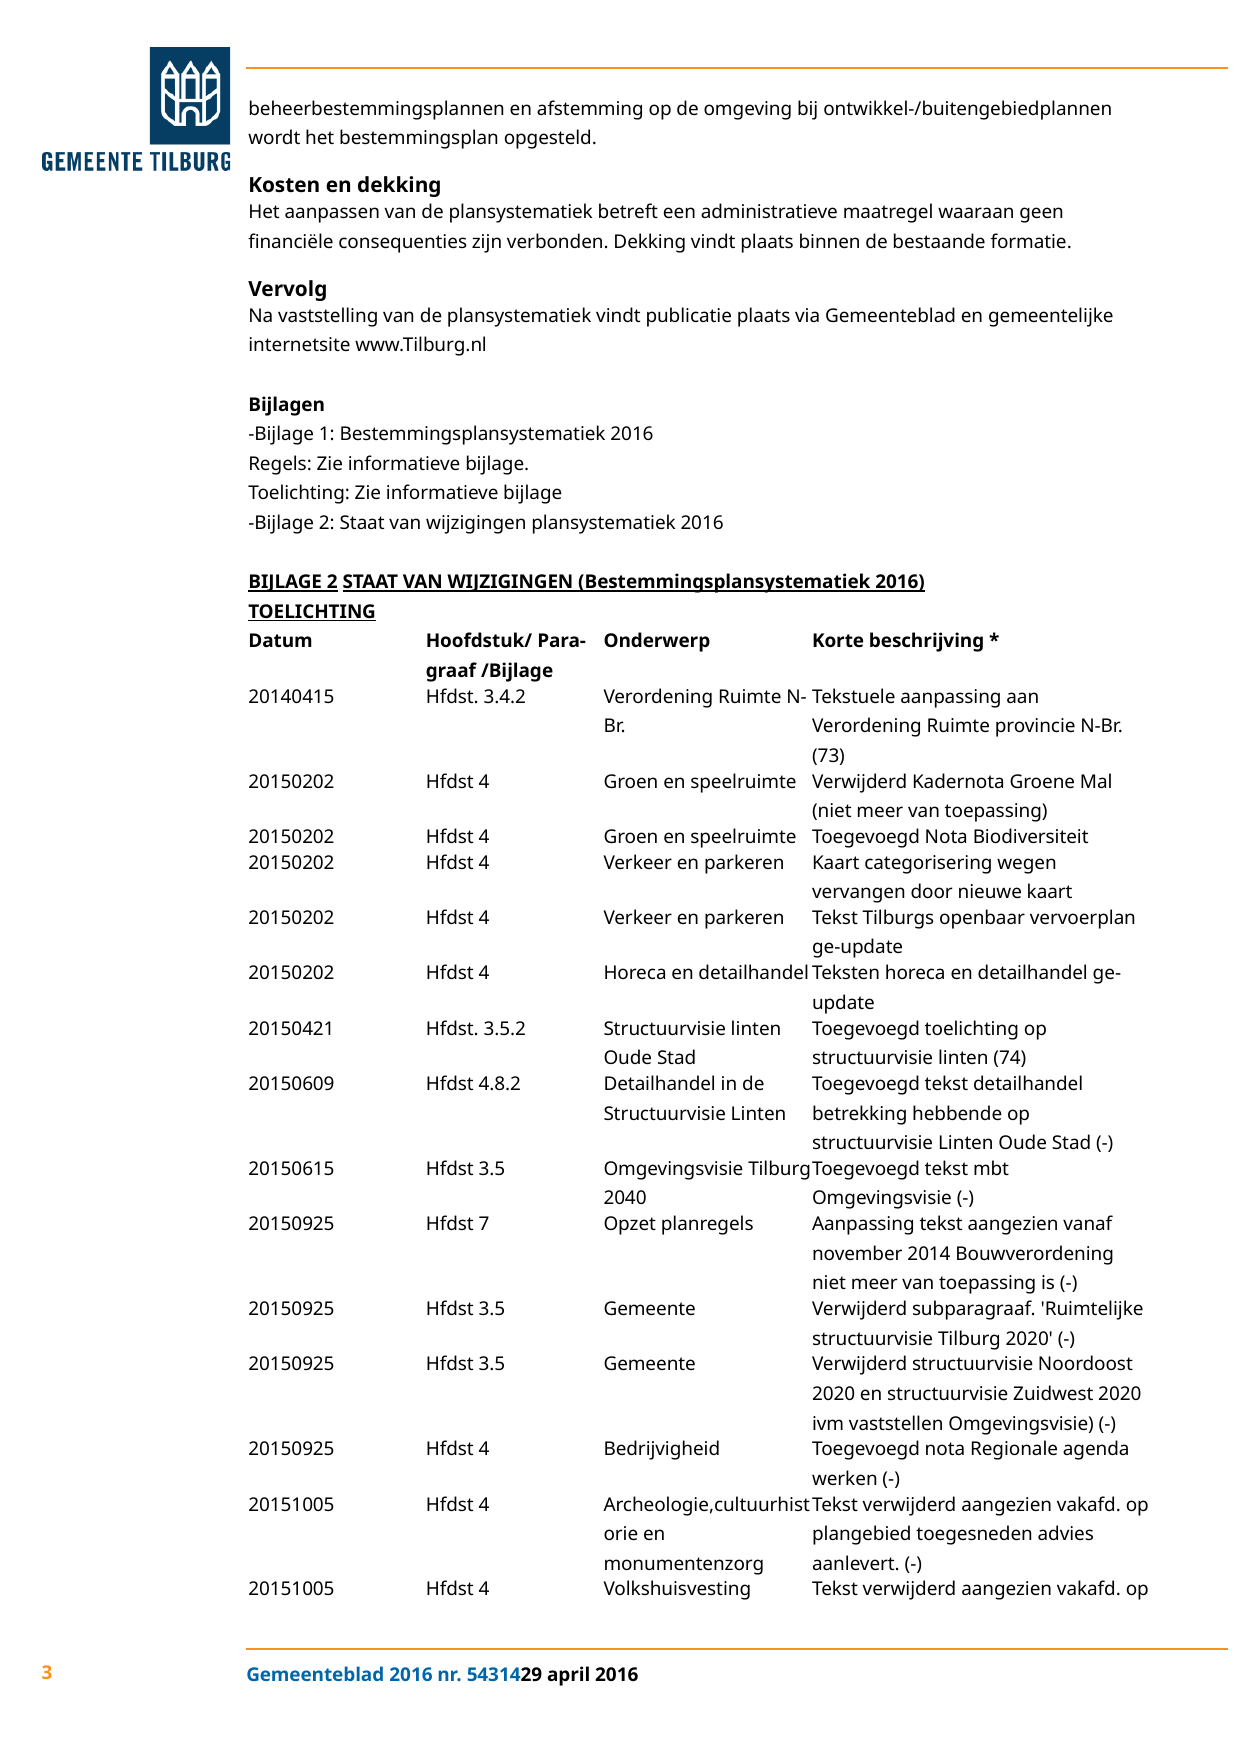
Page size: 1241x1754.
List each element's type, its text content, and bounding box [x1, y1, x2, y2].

text Toelichting: Zie informatieve bijlage [248, 479, 1152, 505]
table_cell Hfdst 3.5 [426, 1155, 603, 1210]
table_header Korte beschrijving * [812, 628, 1152, 683]
table_cell Hfdst 4 [426, 960, 603, 1015]
table_cell Hfdst 4.8.2 [426, 1070, 603, 1155]
text BIJLAGE 2 STAAT VAN WIJZIGINGEN (Bestemmingsplansystematiek 2016) [248, 568, 1152, 594]
table_header Datum [248, 628, 426, 683]
table_cell Toegevoegd toelichting op structuurvisie linten (74) [812, 1015, 1152, 1070]
table_cell Gemeente [603, 1351, 812, 1435]
table_cell Kaart categorisering wegen vervangen door nieuwe kaart [812, 849, 1152, 904]
table_cell Hfdst 4 [426, 768, 603, 823]
text Regels: Zie informatieve bijlage. [248, 450, 1152, 476]
table_header Onderwerp [603, 628, 812, 683]
table_cell Verwijderd Kadernota Groene Mal (niet meer van toepassing) [812, 768, 1152, 823]
table_cell Hfdst 4 [426, 849, 603, 904]
table_cell 20150925 [248, 1351, 426, 1435]
table_cell Opzet planregels [603, 1210, 812, 1295]
table_cell Hfdst. 3.5.2 [426, 1015, 603, 1070]
table_cell Groen en speelruimte [603, 823, 812, 849]
table_cell Horeca en detailhandel [603, 960, 812, 1015]
table_cell Hfdst 3.5 [426, 1351, 603, 1435]
text Het aanpassen van de plansystematiek betreft een administratieve maatregel waaraan geen financiële consequenties zijn verbonden. Dekking vindt plaats binnen de bestaande formatie. [248, 198, 1152, 254]
table_cell 20150925 [248, 1295, 426, 1351]
table_cell Verordening Ruimte N-Br. [603, 683, 812, 768]
table_cell Tekst verwijderd aangezien vakafd. op plangebied toegesneden advies aanlevert. (-) [812, 1491, 1152, 1576]
text -Bijlage 2: Staat van wijzigingen plansystematiek 2016 [248, 509, 1152, 535]
table_cell 20140415 [248, 683, 426, 768]
table_cell 20150202 [248, 849, 426, 904]
table_cell 20150421 [248, 1015, 426, 1070]
table_cell Verkeer en parkeren [603, 849, 812, 904]
table_cell Toegevoegd Nota Biodiversiteit [812, 823, 1152, 849]
table_cell 20150609 [248, 1070, 426, 1155]
table_cell Groen en speelruimte [603, 768, 812, 823]
table_cell 20150202 [248, 904, 426, 959]
table_cell 20150925 [248, 1210, 426, 1295]
picture [41, 47, 231, 172]
table_cell Hfdst 4 [426, 1491, 603, 1576]
table_cell Tekst Tilburgs openbaar vervoerplan ge-update [812, 904, 1152, 959]
text Bijlagen [248, 391, 1152, 417]
table_header Hoofdstuk/ Para-graaf /Bijlage [426, 628, 603, 683]
table_cell Hfdst 4 [426, 1576, 603, 1601]
table_cell Verwijderd structuurvisie Noordoost 2020 en structuurvisie Zuidwest 2020 ivm vaststellen Omgevingsvisie) (-) [812, 1351, 1152, 1435]
table_cell Hfdst 7 [426, 1210, 603, 1295]
text beheerbestemmingsplannen en afstemming op de omgeving bij ontwikkel-/buitengebiedplannen wordt het bestemmingsplan opgesteld. [248, 95, 1152, 150]
table_cell 20150202 [248, 768, 426, 823]
table_cell 20150202 [248, 960, 426, 1015]
table_cell 20151005 [248, 1576, 426, 1601]
table_cell Hfdst. 3.4.2 [426, 683, 603, 768]
table_cell Toegevoegd nota Regionale agenda werken (-) [812, 1435, 1152, 1491]
table_cell Tekst verwijderd aangezien vakafd. op [812, 1576, 1152, 1601]
table_cell Aanpassing tekst aangezien vanaf november 2014 Bouwverordening niet meer van toepassing is (-) [812, 1210, 1152, 1295]
text Vervolg [248, 274, 1152, 302]
table_cell 20150925 [248, 1435, 426, 1491]
table_cell Gemeente [603, 1295, 812, 1351]
table_cell Toegevoegd tekst mbt Omgevingsvisie (-) [812, 1155, 1152, 1210]
text TOELICHTING [248, 598, 1152, 624]
table_cell Tekstuele aanpassing aan Verordening Ruimte provincie N-Br. (73) [812, 683, 1152, 768]
table_cell Archeologie,cultuurhistorie en monumentenzorg [603, 1491, 812, 1576]
table_cell Volkshuisvesting [603, 1576, 812, 1601]
table_cell Hfdst 3.5 [426, 1295, 603, 1351]
table_cell Detailhandel in de Structuurvisie Linten [603, 1070, 812, 1155]
table_cell Teksten horeca en detailhandel ge-update [812, 960, 1152, 1015]
table_cell 20151005 [248, 1491, 426, 1576]
table_cell Hfdst 4 [426, 904, 603, 959]
table_cell Structuurvisie linten Oude Stad [603, 1015, 812, 1070]
table_cell Omgevingsvisie Tilburg 2040 [603, 1155, 812, 1210]
table_cell Verkeer en parkeren [603, 904, 812, 959]
table_cell Hfdst 4 [426, 823, 603, 849]
table_cell Toegevoegd tekst detailhandel betrekking hebbende op structuurvisie Linten Oude Stad (-) [812, 1070, 1152, 1155]
text Kosten en dekking [248, 170, 1152, 198]
table_cell Verwijderd subparagraaf. 'Ruimtelijke structuurvisie Tilburg 2020' (-) [812, 1295, 1152, 1351]
text -Bijlage 1: Bestemmingsplansystematiek 2016 [248, 420, 1152, 446]
table_cell Hfdst 4 [426, 1435, 603, 1491]
table_cell 20150202 [248, 823, 426, 849]
table_cell Bedrijvigheid [603, 1435, 812, 1491]
text Na vaststelling van de plansystematiek vindt publicatie plaats via Gemeenteblad en gemeentelijke internetsite www.Tilburg.nl [248, 302, 1152, 357]
table_cell 20150615 [248, 1155, 426, 1210]
